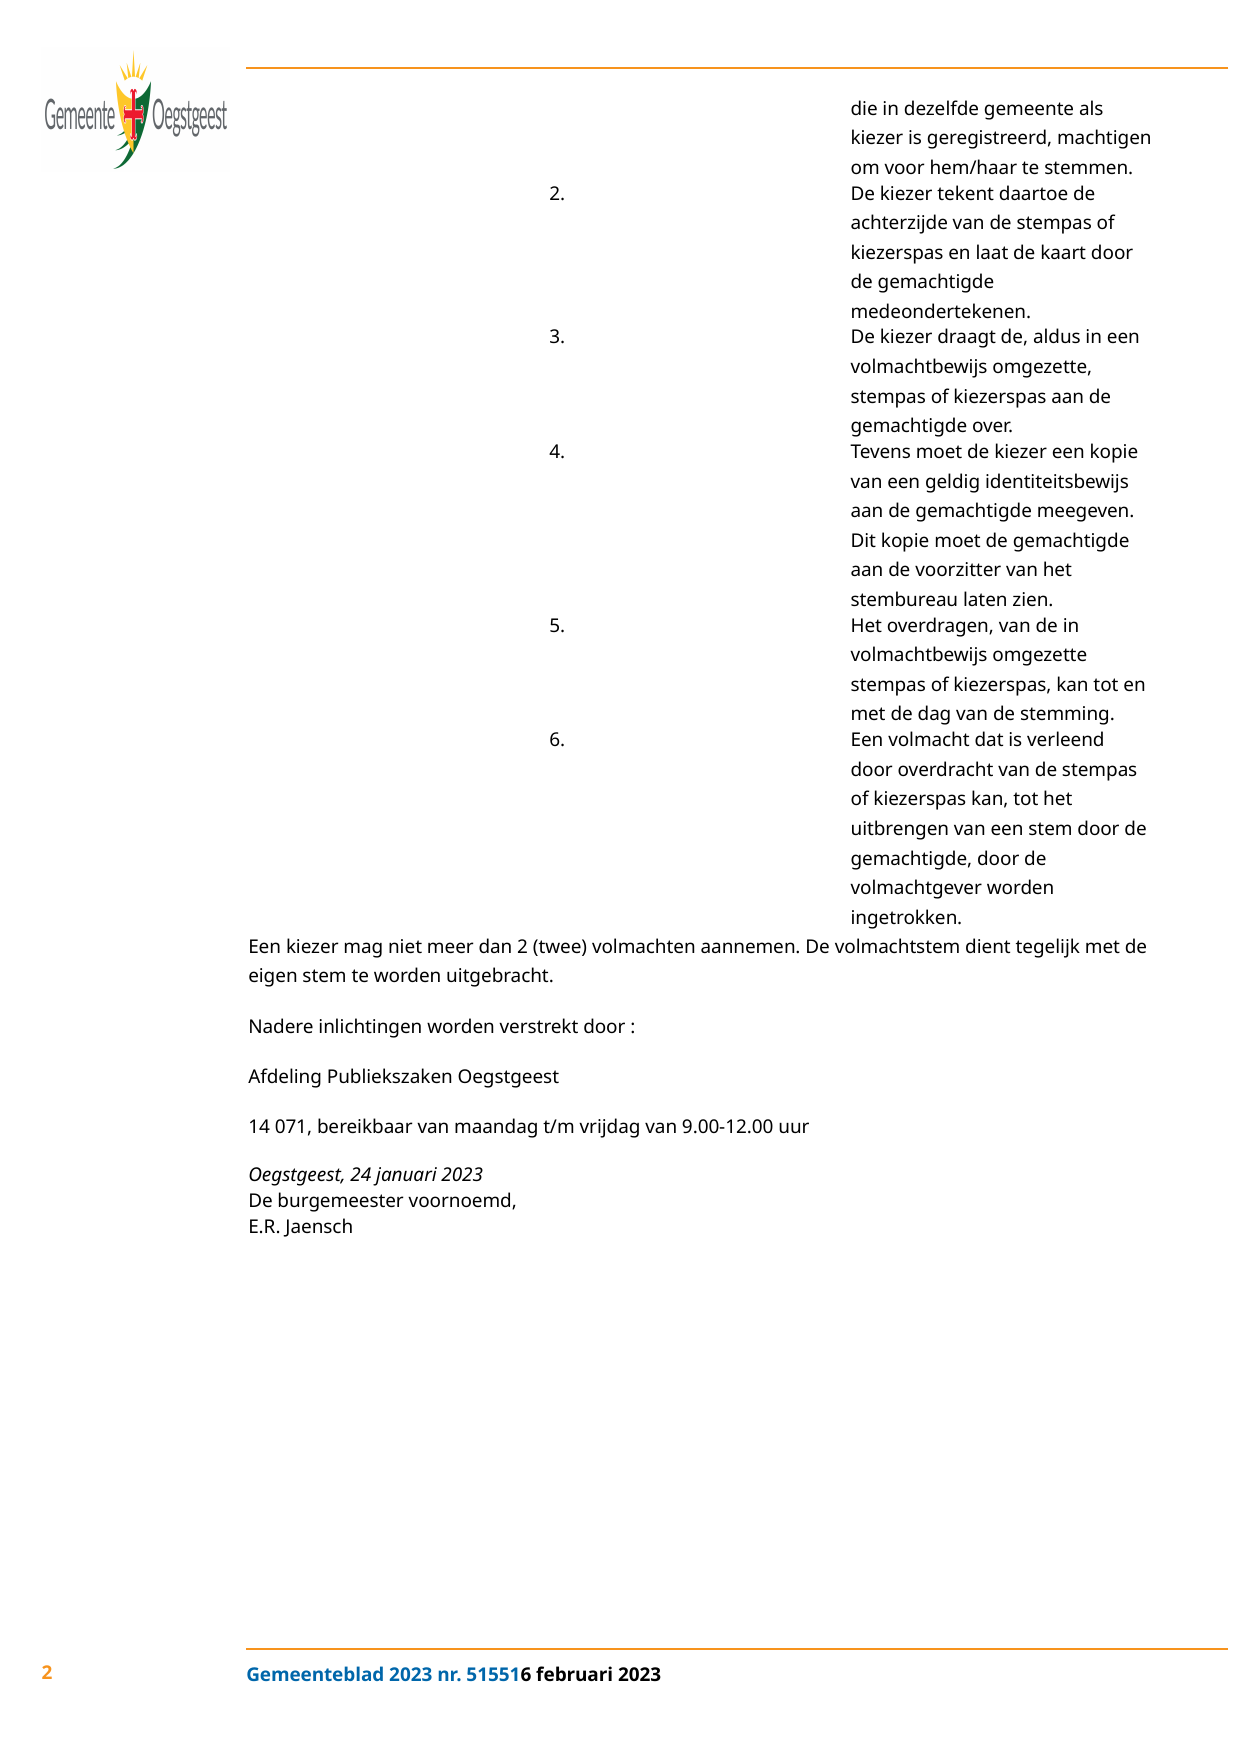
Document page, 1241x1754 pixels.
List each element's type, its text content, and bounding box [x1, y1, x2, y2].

table_cell die in dezelfde gemeente als kiezer is geregistreerd, machtigen om voor hem/haar te stemmen. [850, 95, 1152, 180]
table_cell Tevens moet de kiezer een kopie van een geldig identiteitsbewijs aan de gemachtigde meegeven. Dit kopie moet de gemachtigde aan de voorzitter van het stembureau laten zien. [850, 438, 1152, 612]
table_cell [248, 95, 549, 180]
table_cell Het overdragen, van de in volmachtbewijs omgezette stempas of kiezerspas, kan tot en met de dag van de stemming. [850, 612, 1152, 726]
table_cell 6. [549, 726, 850, 929]
table_cell 2. [549, 180, 850, 324]
table_cell 5. [549, 612, 850, 726]
text De burgemeester voornoemd, [248, 1187, 1152, 1213]
table_cell [248, 612, 549, 726]
picture [41, 47, 231, 172]
table_cell [549, 95, 850, 180]
table_cell De kiezer draagt de, aldus in een volmachtbewijs omgezette, stempas of kiezerspas aan de gemachtigde over. [850, 324, 1152, 438]
table_cell [248, 180, 549, 324]
table_cell 3. [549, 324, 850, 438]
text Afdeling Publiekszaken Oegstgeest [248, 1063, 1152, 1089]
table_cell De kiezer tekent daartoe de achterzijde van de stempas of kiezerspas en laat de kaart door de gemachtigde medeondertekenen. [850, 180, 1152, 324]
table_cell 4. [549, 438, 850, 612]
text 14 071, bereikbaar van maandag t/m vrijdag van 9.00-12.00 uur [248, 1114, 1152, 1139]
table_cell [248, 726, 549, 929]
table_cell Een volmacht dat is verleend door overdracht van de stempas of kiezerspas kan, tot het uitbrengen van een stem door de gemachtigde, door de volmachtgever worden ingetrokken. [850, 726, 1152, 929]
text Nadere inlichtingen worden verstrekt door : [248, 1013, 1152, 1038]
table_cell [248, 324, 549, 438]
table_cell [248, 438, 549, 612]
text Een kiezer mag niet meer dan 2 (twee) volmachten aannemen. De volmachtstem dient tegelijk met de eigen stem te worden uitgebracht. [248, 933, 1152, 988]
text E.R. Jaensch [248, 1213, 1152, 1239]
text Oegstgeest, 24 januari 2023 [248, 1161, 1152, 1187]
